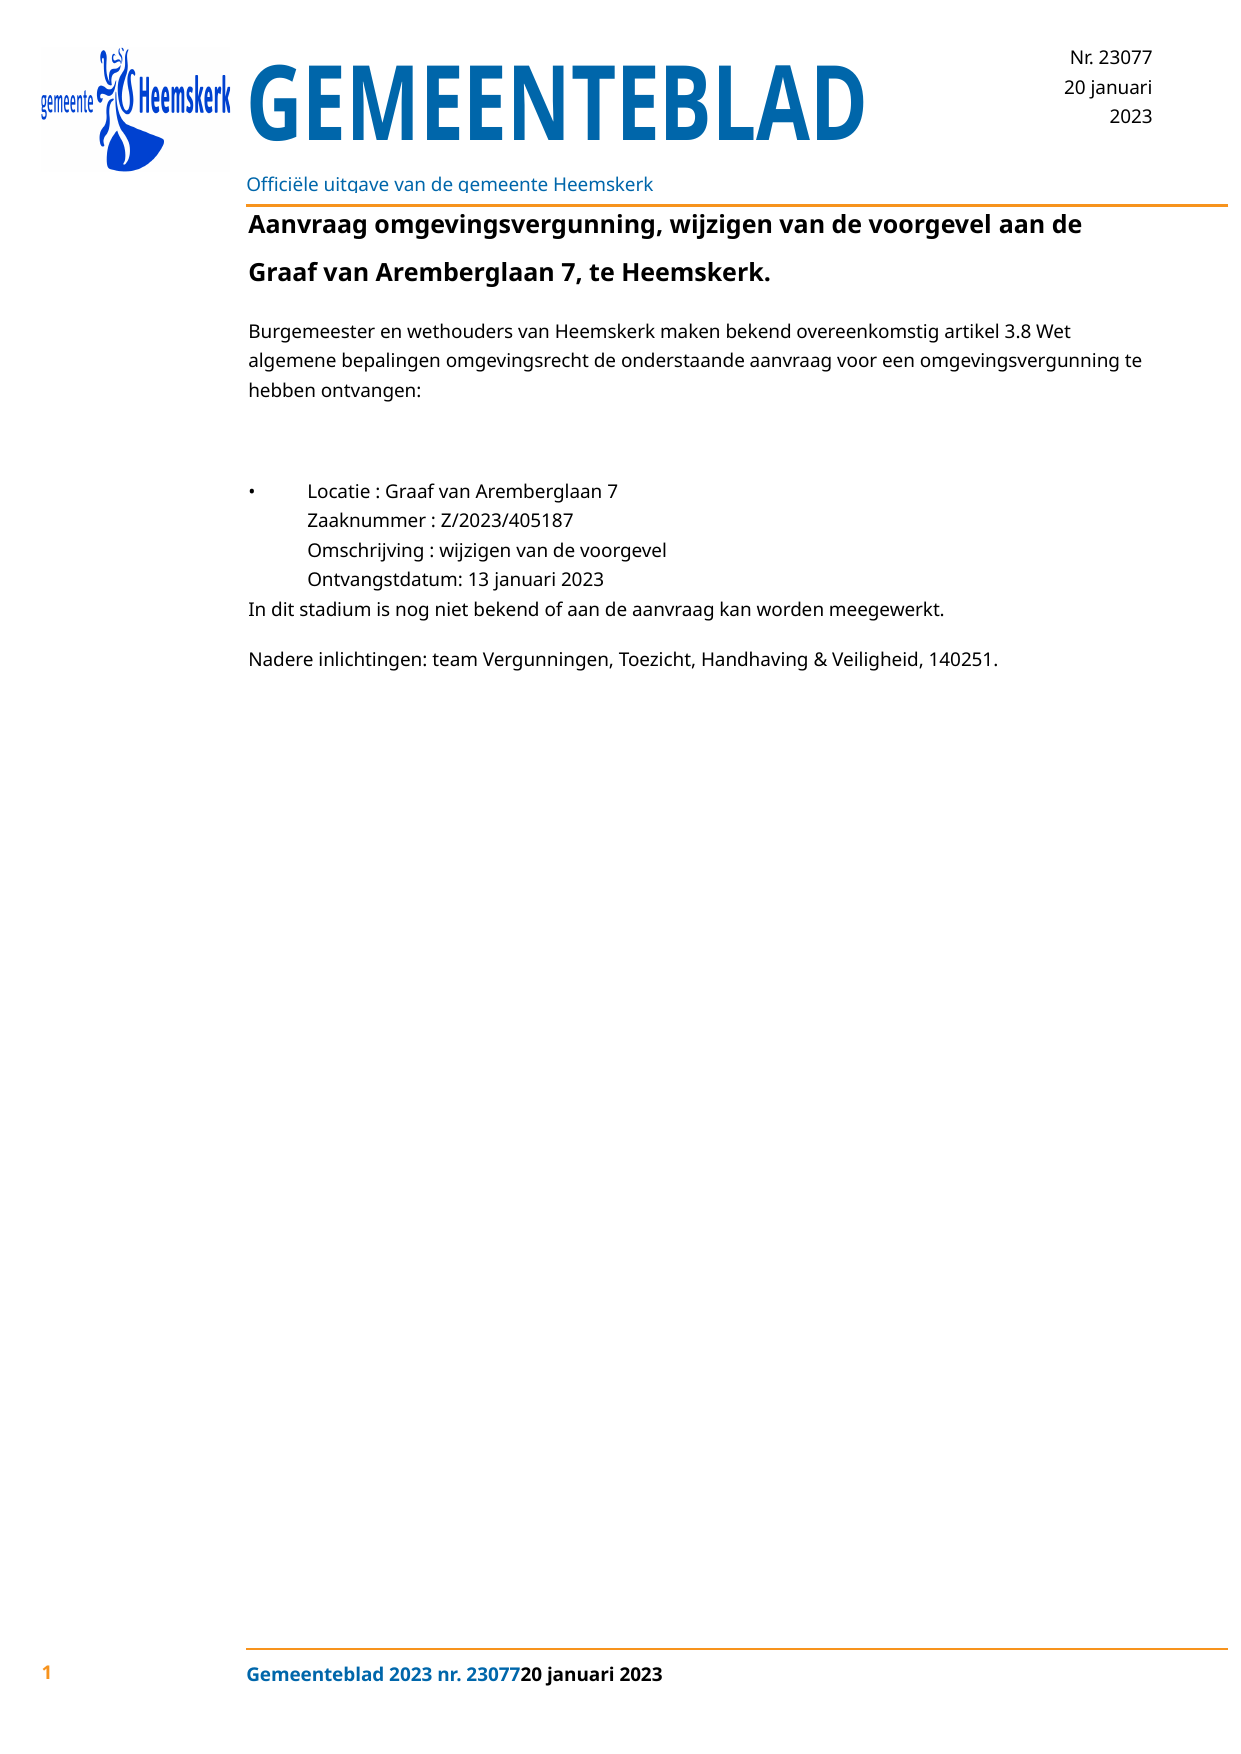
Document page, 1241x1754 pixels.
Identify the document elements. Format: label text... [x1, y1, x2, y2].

text In dit stadium is nog niet bekend of aan de aanvraag kan worden meegewerkt. [248, 596, 1152, 622]
picture [41, 47, 231, 172]
list Omschrijving : wijzigen van de voorgevel [248, 537, 1152, 563]
text Burgemeester en wethouders van Heemskerk maken bekend overeenkomstig artikel 3.8 Wet algemene bepalingen omgevingsrecht de onderstaande aanvraag voor een omgevingsvergunning te hebben ontvangen: [248, 318, 1152, 403]
list Zaaknummer : Z/2023/405187 [248, 507, 1152, 533]
text Nadere inlichtingen: team Vergunningen, Toezicht, Handhaving & Veiligheid, 140251. [248, 647, 1152, 672]
list Ontvangstdatum: 13 januari 2023 [248, 567, 1152, 592]
list Locatie : Graaf van Aremberglaan 7 [248, 478, 1152, 504]
text Aanvraag omgevingsvergunning, wijzigen van de voorgevel aan de Graaf van Aremberglaan 7, te Heemskerk. [248, 207, 1152, 288]
